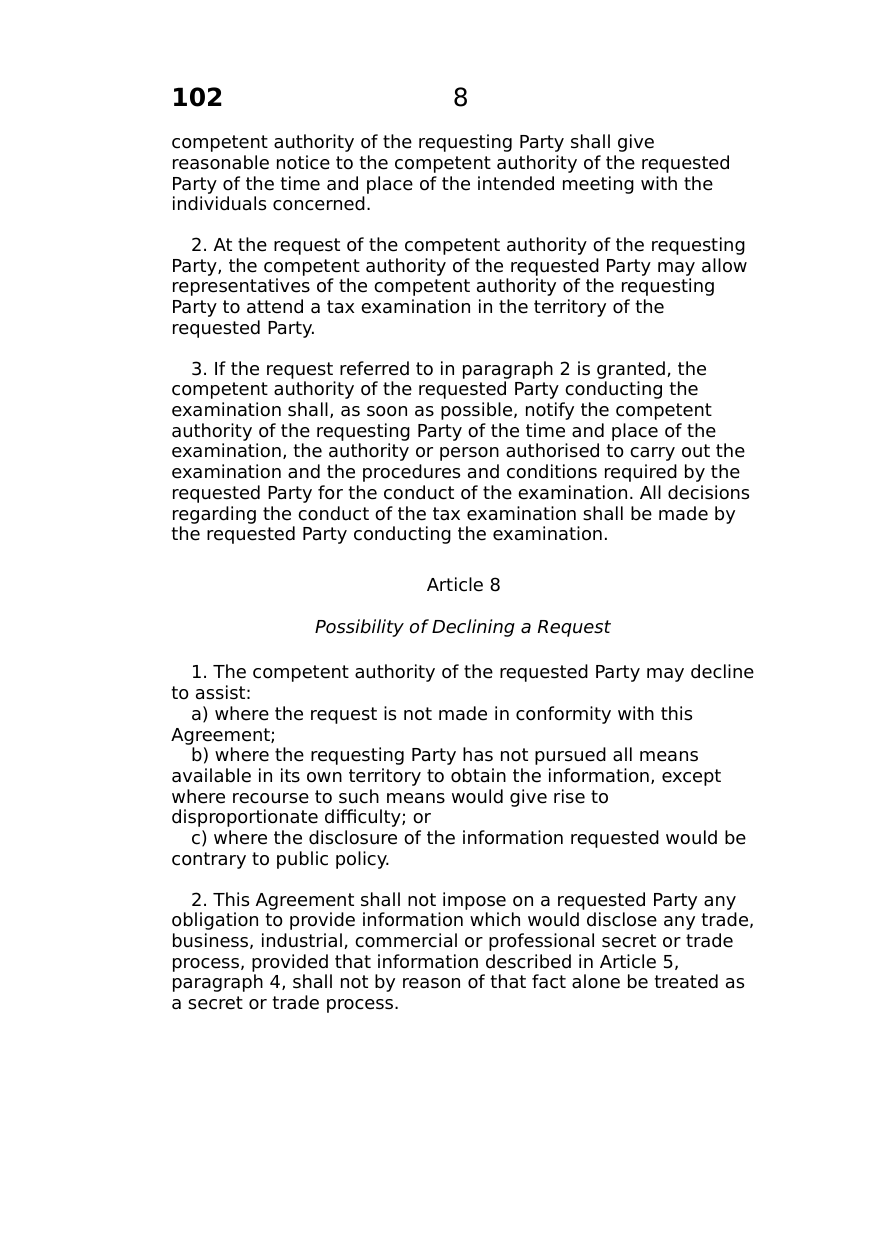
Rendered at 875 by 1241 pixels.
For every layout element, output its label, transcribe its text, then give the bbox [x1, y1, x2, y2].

text 2. At the request of the competent authority of the requesting Party, the competent authority of the requested Party may allow representatives of the competent authority of the requesting Party to attend a tax examination in the territory of the requested Party. [171, 235, 756, 338]
text 1. The competent authority of the requested Party may decline to assist: [171, 662, 756, 704]
text 3. If the request referred to in paragraph 2 is granted, the competent authority of the requested Party conducting the examination shall, as soon as possible, notify the competent authority of the requesting Party of the time and place of the examination, the authority or person authorised to carry out the examination and the procedures and conditions required by the requested Party for the conduct of the examination. All decisions regarding the conduct of the tax examination shall be made by the requested Party conducting the examination. [171, 358, 756, 545]
text c) where the disclosure of the information requested would be contrary to public policy. [171, 828, 756, 869]
text b) where the requesting Party has not pursued all means available in its own territory to obtain the information, except where recourse to such means would give rise to disproportionate difficulty; or [171, 745, 756, 828]
text competent authority of the requesting Party shall give reasonable notice to the competent authority of the requested Party of the time and place of the intended meeting with the individuals concerned. [171, 132, 756, 215]
text a) where the request is not made in conformity with this Agreement; [171, 704, 756, 745]
subtitle Article 8 Possibility of Declining a Request [171, 575, 756, 637]
text 2. This Agreement shall not impose on a requested Party any obligation to provide information which would disclose any trade, business, industrial, commercial or professional secret or trade process, provided that information described in Article 5, paragraph 4, shall not by reason of that fact alone be treated as a secret or trade process. [171, 889, 756, 1014]
